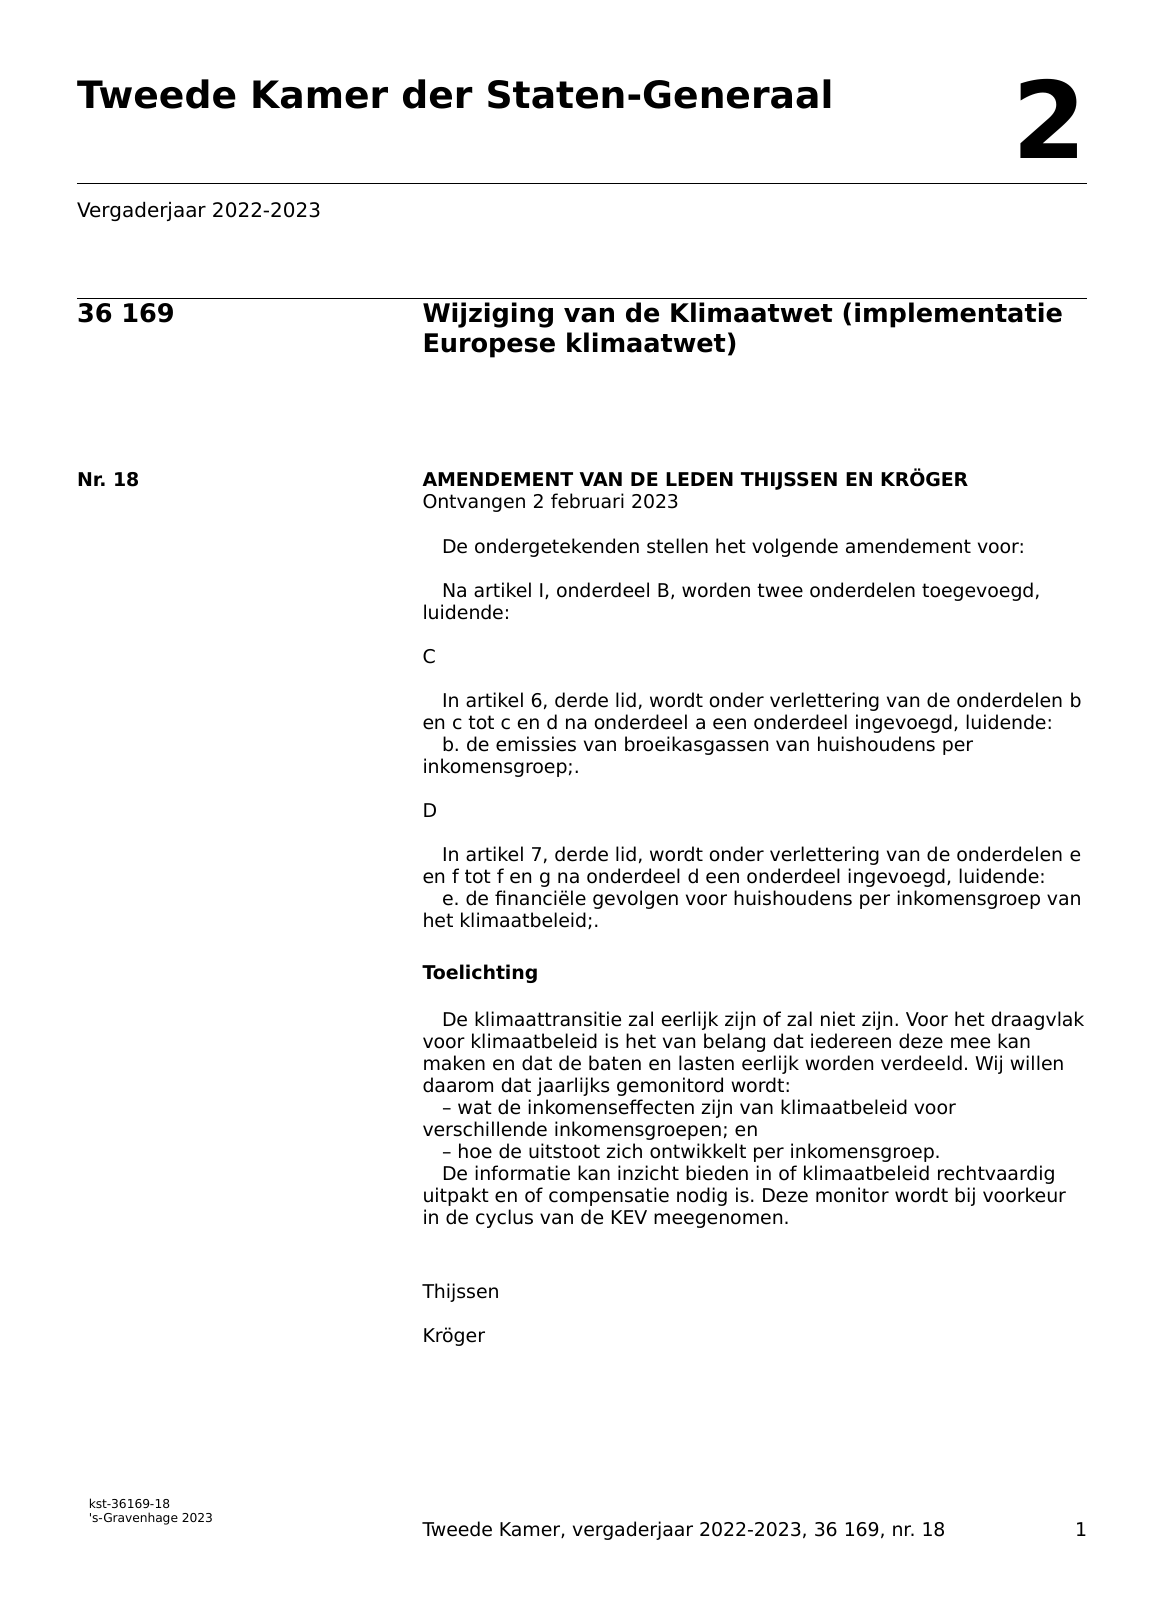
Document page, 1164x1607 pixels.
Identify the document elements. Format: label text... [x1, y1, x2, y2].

text In artikel 6, derde lid, wordt onder verlettering van de onderdelen b en c tot c en d na onderdeel a een onderdeel ingevoegd, luidende: [422, 690, 1087, 734]
text Na artikel I, onderdeel B, worden twee onderdelen toegevoegd, luidende: [422, 580, 1087, 624]
text Thijssen Kröger [422, 1259, 1087, 1347]
table_cell Vergaderjaar 2022-2023 [77, 184, 1087, 298]
table_header 2 [886, 59, 1087, 183]
text De informatie kan inzicht bieden in of klimaatbeleid rechtvaardig uitpakt en of compensatie nodig is. Deze monitor wordt bij voorkeur in de cyclus van de KEV meegenomen. [422, 1163, 1087, 1229]
subtitle Toelichting [422, 962, 1087, 984]
text De klimaattransitie zal eerlijk zijn of zal niet zijn. Voor het draagvlak voor klimaatbeleid is het van belang dat iedereen deze mee kan maken en dat de baten en lasten eerlijk worden verdeeld. Wij willen daarom dat jaarlijks gemonitord wordt: [422, 1009, 1087, 1097]
text In artikel 7, derde lid, wordt onder verlettering van de onderdelen e en f tot f en g na onderdeel d een onderdeel ingevoegd, luidende: [422, 844, 1087, 888]
text De ondergetekenden stellen het volgende amendement voor: [422, 536, 1087, 557]
subtitle Nr. 18 AMENDEMENT VAN DE LEDEN THIJSSEN EN KRÖGER [77, 469, 1087, 491]
text b. de emissies van broeikasgassen van huishoudens per inkomensgroep;. [422, 734, 1087, 778]
text Ontvangen 2 februari 2023 [422, 491, 1087, 513]
text C [422, 646, 1087, 668]
text – wat de inkomenseffecten zijn van klimaatbeleid voor verschillende inkomensgroepen; en [422, 1097, 1087, 1141]
text e. de financiële gevolgen voor huishoudens per inkomensgroep van het klimaatbeleid;. [422, 888, 1087, 932]
text D [422, 800, 1087, 822]
text 's-Gravenhage 2023 [88, 1511, 323, 1525]
subtitle 36 169 Wijziging van de Klimaatwet (implementatie Europese klimaatwet) [77, 299, 1087, 358]
text kst-36169-18 [88, 1497, 323, 1511]
text – hoe de uitstoot zich ontwikkelt per inkomensgroep. [422, 1141, 1087, 1163]
table_header Tweede Kamer der Staten-Generaal [77, 59, 886, 183]
